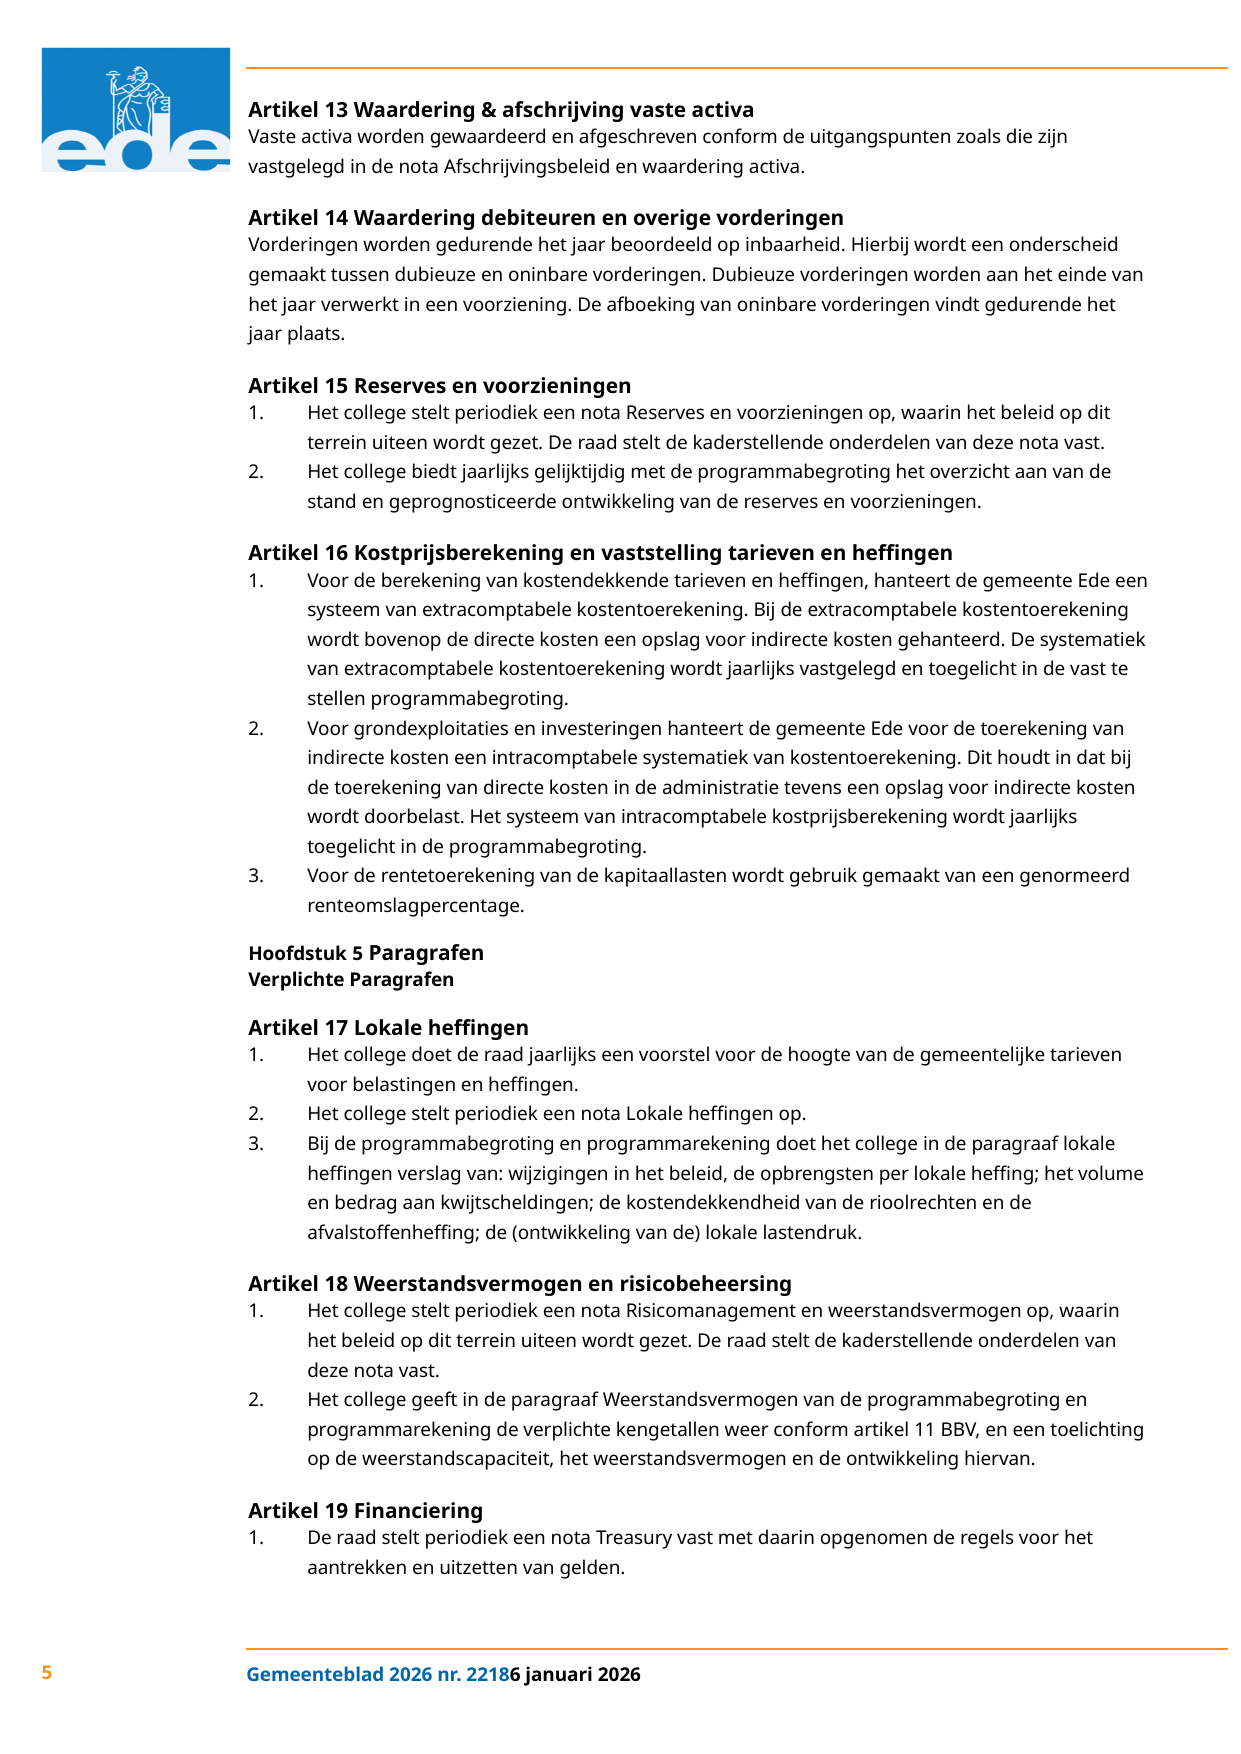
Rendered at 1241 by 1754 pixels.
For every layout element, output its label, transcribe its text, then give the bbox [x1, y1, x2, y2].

list Het college stelt periodiek een nota Risicomanagement en weerstandsvermogen op, waarin het beleid op dit terrein uiteen wordt gezet. De raad stelt de kaderstellende onderdelen van deze nota vast. [248, 1298, 1152, 1383]
text Verplichte Paragrafen [248, 966, 1152, 992]
list Het college biedt jaarlijks gelijktijdig met de programmabegroting het overzicht aan van de stand en geprognosticeerde ontwikkeling van de reserves en voorzieningen. [248, 458, 1152, 514]
text Vaste activa worden gewaardeerd en afgeschreven conform de uitgangspunten zoals die zijn vastgelegd in de nota Afschrijvingsbeleid en waardering activa. [248, 123, 1152, 178]
list Het college geeft in de paragraaf Weerstandsvermogen van de programmabegroting en programmarekening de verplichte kengetallen weer conform artikel 11 BBV, en een toelichting op de weerstandscapaciteit, het weerstandsvermogen en de ontwikkeling hiervan. [248, 1386, 1152, 1471]
list Het college stelt periodiek een nota Lokale heffingen op. [248, 1101, 1152, 1126]
text Artikel 15 Reserves en voorzieningen [248, 371, 1152, 399]
text Artikel 19 Financiering [248, 1496, 1152, 1524]
list De raad stelt periodiek een nota Treasury vast met daarin opgenomen de regels voor het aantrekken en uitzetten van gelden. [248, 1524, 1152, 1580]
text Hoofdstuk 5 Paragrafen [248, 938, 1152, 966]
list Voor grondexploitaties en investeringen hanteert de gemeente Ede voor de toerekening van indirecte kosten een intracomptabele systematiek van kostentoerekening. Dit houdt in dat bij de toerekening van directe kosten in de administratie tevens een opslag voor indirecte kosten wordt doorbelast. Het systeem van intracomptabele kostprijsberekening wordt jaarlijks toegelicht in de programmabegroting. [248, 715, 1152, 859]
picture [41, 47, 231, 172]
text Artikel 16 Kostprijsberekening en vaststelling tarieven en heffingen [248, 538, 1152, 567]
list Bij de programmabegroting en programmarekening doet het college in de paragraaf lokale heffingen verslag van: wijzigingen in het beleid, de opbrengsten per lokale heffing; het volume en bedrag aan kwijtscheldingen; de kostendekkendheid van de rioolrechten en de afvalstoffenheffing; de (ontwikkeling van de) lokale lastendruk. [248, 1130, 1152, 1244]
list Voor de berekening van kostendekkende tarieven en heffingen, hanteert de gemeente Ede een systeem van extracomptabele kostentoerekening. Bij de extracomptabele kostentoerekening wordt bovenop de directe kosten een opslag voor indirecte kosten gehanteerd. De systematiek van extracomptabele kostentoerekening wordt jaarlijks vastgelegd en toegelicht in de vast te stellen programmabegroting. [248, 567, 1152, 711]
text Vorderingen worden gedurende het jaar beoordeeld op inbaarheid. Hierbij wordt een onderscheid gemaakt tussen dubieuze en oninbare vorderingen. Dubieuze vorderingen worden aan het einde van het jaar verwerkt in een voorziening. De afboeking van oninbare vorderingen vindt gedurende het jaar plaats. [248, 232, 1152, 346]
list Het college doet de raad jaarlijks een voorstel voor de hoogte van de gemeentelijke tarieven voor belastingen en heffingen. [248, 1041, 1152, 1097]
text Artikel 14 Waardering debiteuren en overige vorderingen [248, 203, 1152, 232]
list Het college stelt periodiek een nota Reserves en voorzieningen op, waarin het beleid op dit terrein uiteen wordt gezet. De raad stelt de kaderstellende onderdelen van deze nota vast. [248, 399, 1152, 454]
text Artikel 17 Lokale heffingen [248, 1013, 1152, 1041]
text Artikel 13 Waardering & afschrijving vaste activa [248, 95, 1152, 123]
text Artikel 18 Weerstandsvermogen en risicobeheersing [248, 1269, 1152, 1298]
list Voor de rentetoerekening van de kapitaallasten wordt gebruik gemaakt van een genormeerd renteomslagpercentage. [248, 863, 1152, 918]
